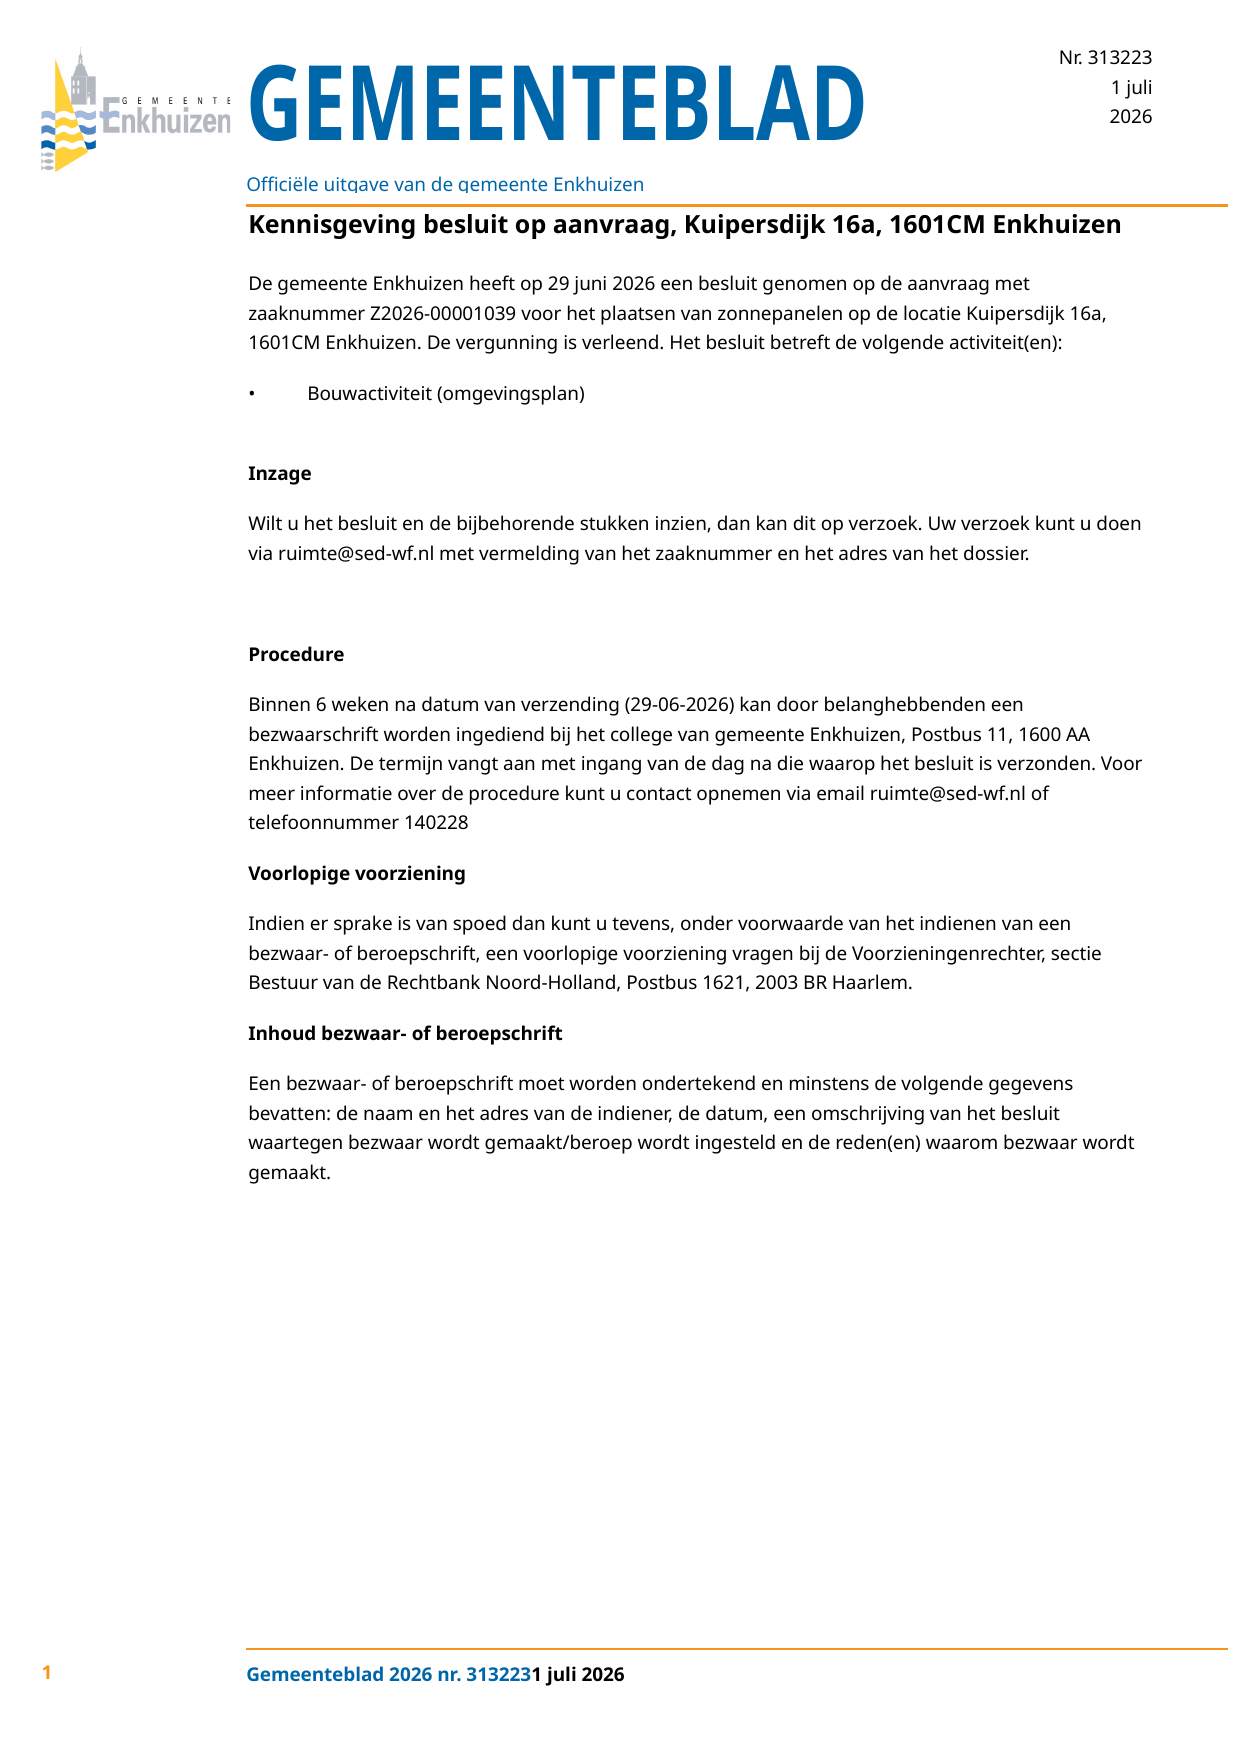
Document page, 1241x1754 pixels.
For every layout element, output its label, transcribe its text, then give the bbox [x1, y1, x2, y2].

list Bouwactiviteit (omgevingsplan) [248, 380, 1152, 406]
text Voorlopige voorziening [248, 860, 1152, 886]
text Indien er sprake is van spoed dan kunt u tevens, onder voorwaarde van het indienen van een bezwaar- of beroepschrift, een voorlopige voorziening vragen bij de Voorzieningenrechter, sectie Bestuur van de Rechtbank Noord-Holland, Postbus 1621, 2003 BR Haarlem. [248, 910, 1152, 995]
text Inhoud bezwaar- of beroepschrift [248, 1020, 1152, 1046]
text Procedure [248, 641, 1152, 666]
text De gemeente Enkhuizen heeft op 29 juni 2026 een besluit genomen op de aanvraag met zaaknummer Z2026-00001039 voor het plaatsen van zonnepanelen op de locatie Kuipersdijk 16a, 1601CM Enkhuizen. De vergunning is verleend. Het besluit betreft de volgende activiteit(en): [248, 270, 1152, 355]
picture [41, 47, 231, 172]
text Inzage [248, 460, 1152, 486]
text Wilt u het besluit en de bijbehorende stukken inzien, dan kan dit op verzoek. Uw verzoek kunt u doen via ruimte@sed-wf.nl met vermelding van het zaaknummer en het adres van het dossier. [248, 510, 1152, 566]
text Binnen 6 weken na datum van verzending (29-06-2026) kan door belanghebbenden een bezwaarschrift worden ingediend bij het college van gemeente Enkhuizen, Postbus 11, 1600 AA Enkhuizen. De termijn vangt aan met ingang van de dag na die waarop het besluit is verzonden. Voor meer informatie over de procedure kunt u contact opnemen via email ruimte@sed-wf.nl of telefoonnummer 140228 [248, 691, 1152, 835]
text Kennisgeving besluit op aanvraag, Kuipersdijk 16a, 1601CM Enkhuizen [248, 207, 1152, 241]
text Een bezwaar- of beroepschrift moet worden ondertekend en minstens de volgende gegevens bevatten: de naam en het adres van de indiener, de datum, een omschrijving van het besluit waartegen bezwaar wordt gemaakt/beroep wordt ingesteld en de reden(en) waarom bezwaar wordt gemaakt. [248, 1070, 1152, 1185]
